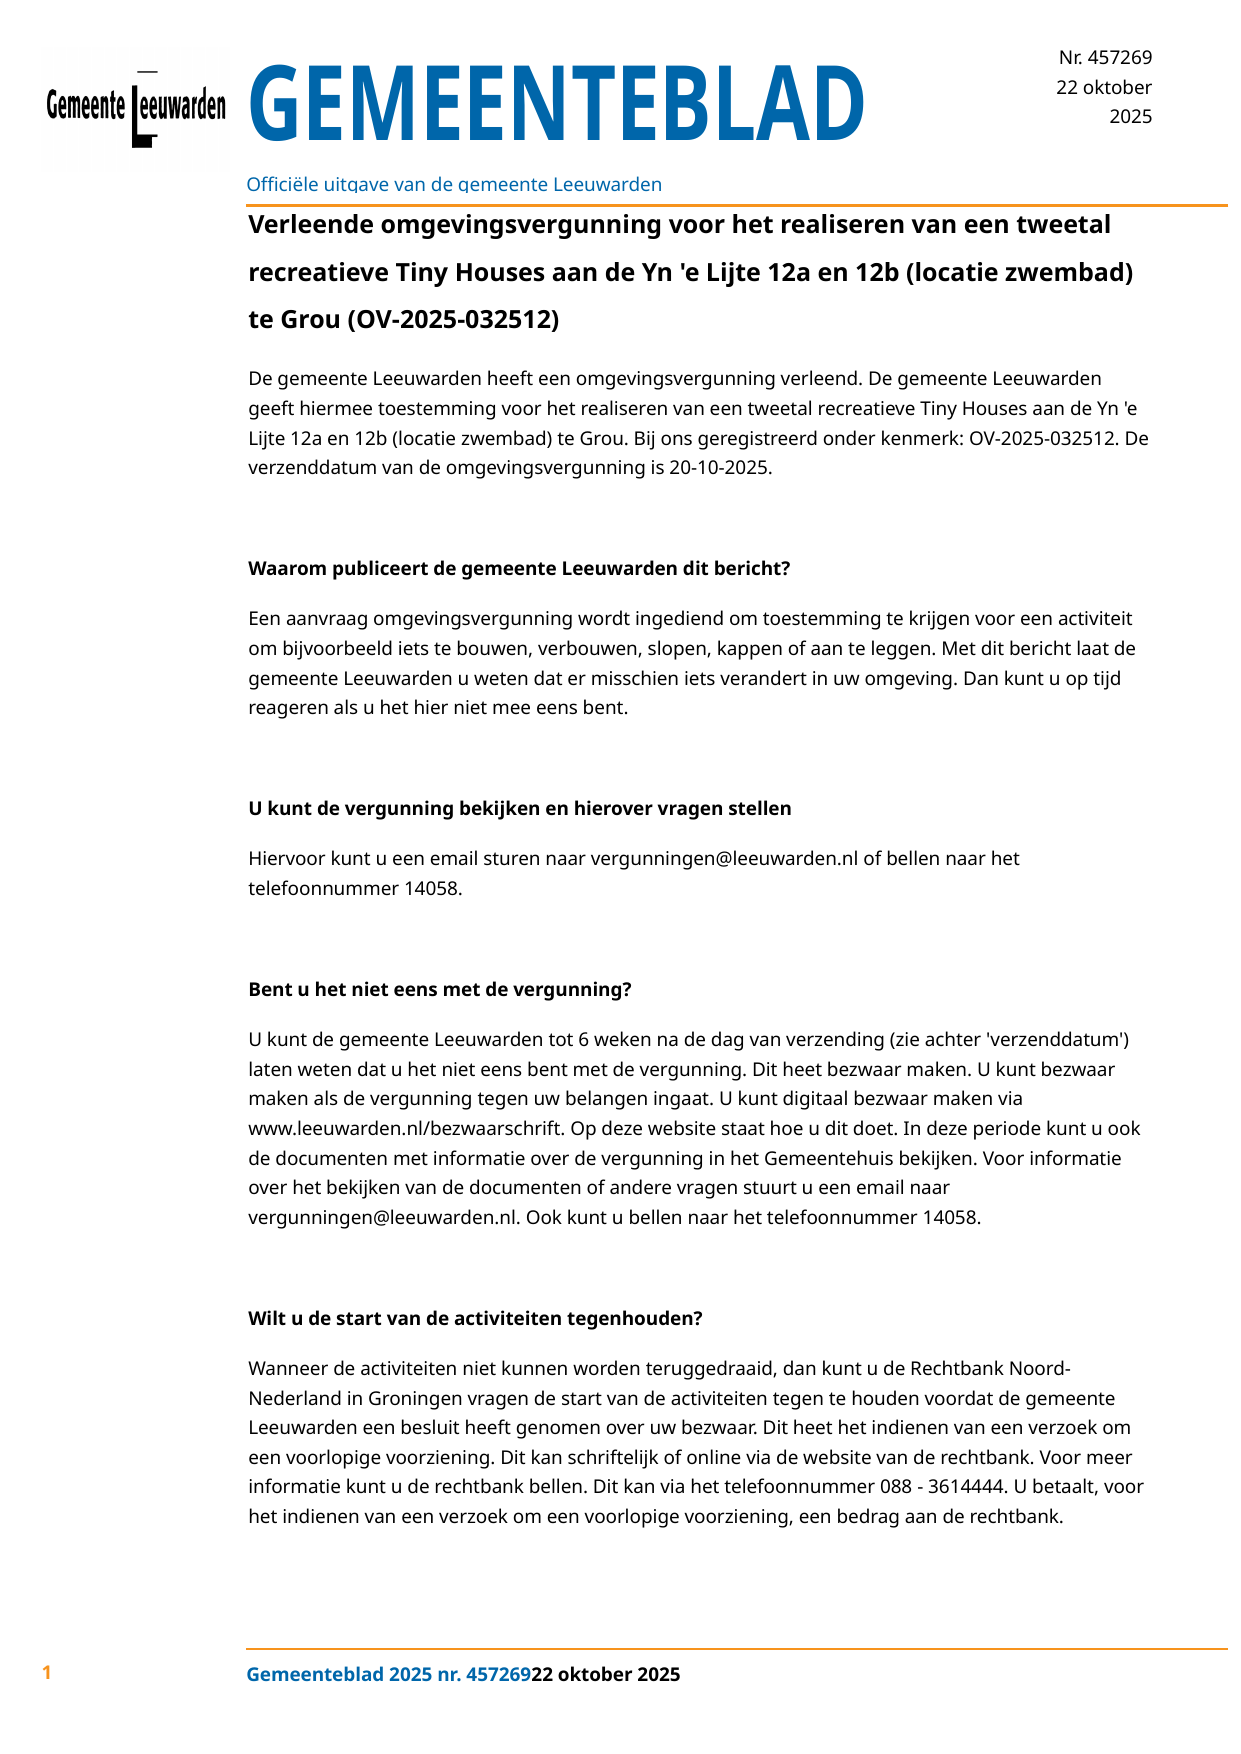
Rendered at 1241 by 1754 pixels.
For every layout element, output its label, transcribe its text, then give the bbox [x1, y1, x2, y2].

text Bent u het niet eens met de vergunning? [248, 976, 1152, 1002]
text Verleende omgevingsvergunning voor het realiseren van een tweetal recreatieve Tiny Houses aan de Yn 'e Lijte 12a en 12b (locatie zwembad) te Grou (OV-2025-032512) [248, 207, 1152, 336]
picture [41, 47, 231, 172]
text Hiervoor kunt u een email sturen naar vergunningen@leeuwarden.nl of bellen naar het telefoonnummer 14058. [248, 846, 1152, 901]
text Wanneer de activiteiten niet kunnen worden teruggedraaid, dan kunt u de Rechtbank Noord-Nederland in Groningen vragen de start van de activiteiten tegen te houden voordat de gemeente Leeuwarden een besluit heeft genomen over uw bezwaar. Dit heet het indienen van een verzoek om een voorlopige voorziening. Dit kan schriftelijk of online via de website van de rechtbank. Voor meer informatie kunt u de rechtbank bellen. Dit kan via het telefoonnummer 088 - 3614444. U betaalt, voor het indienen van een verzoek om een voorlopige voorziening, een bedrag aan de rechtbank. [248, 1355, 1152, 1529]
text U kunt de vergunning bekijken en hierover vragen stellen [248, 795, 1152, 821]
text De gemeente Leeuwarden heeft een omgevingsvergunning verleend. De gemeente Leeuwarden geeft hiermee toestemming voor het realiseren van een tweetal recreatieve Tiny Houses aan de Yn 'e Lijte 12a en 12b (locatie zwembad) te Grou. Bij ons geregistreerd onder kenmerk: OV-2025-032512. De verzenddatum van de omgevingsvergunning is 20-10-2025. [248, 366, 1152, 480]
text Wilt u de start van de activiteiten tegenhouden? [248, 1305, 1152, 1330]
text U kunt de gemeente Leeuwarden tot 6 weken na de dag van verzending (zie achter 'verzenddatum') laten weten dat u het niet eens bent met de vergunning. Dit heet bezwaar maken. U kunt bezwaar maken als de vergunning tegen uw belangen ingaat. U kunt digitaal bezwaar maken via www.leeuwarden.nl/bezwaarschrift. Op deze website staat hoe u dit doet. In deze periode kunt u ook de documenten met informatie over de vergunning in het Gemeentehuis bekijken. Voor informatie over het bekijken van de documenten of andere vragen stuurt u een email naar vergunningen@leeuwarden.nl. Ook kunt u bellen naar het telefoonnummer 14058. [248, 1026, 1152, 1229]
text Waarom publiceert de gemeente Leeuwarden dit bericht? [248, 555, 1152, 581]
text Een aanvraag omgevingsvergunning wordt ingediend om toestemming te krijgen voor een activiteit om bijvoorbeeld iets te bouwen, verbouwen, slopen, kappen of aan te leggen. Met dit bericht laat de gemeente Leeuwarden u weten dat er misschien iets verandert in uw omgeving. Dan kunt u op tijd reageren als u het hier niet mee eens bent. [248, 606, 1152, 720]
